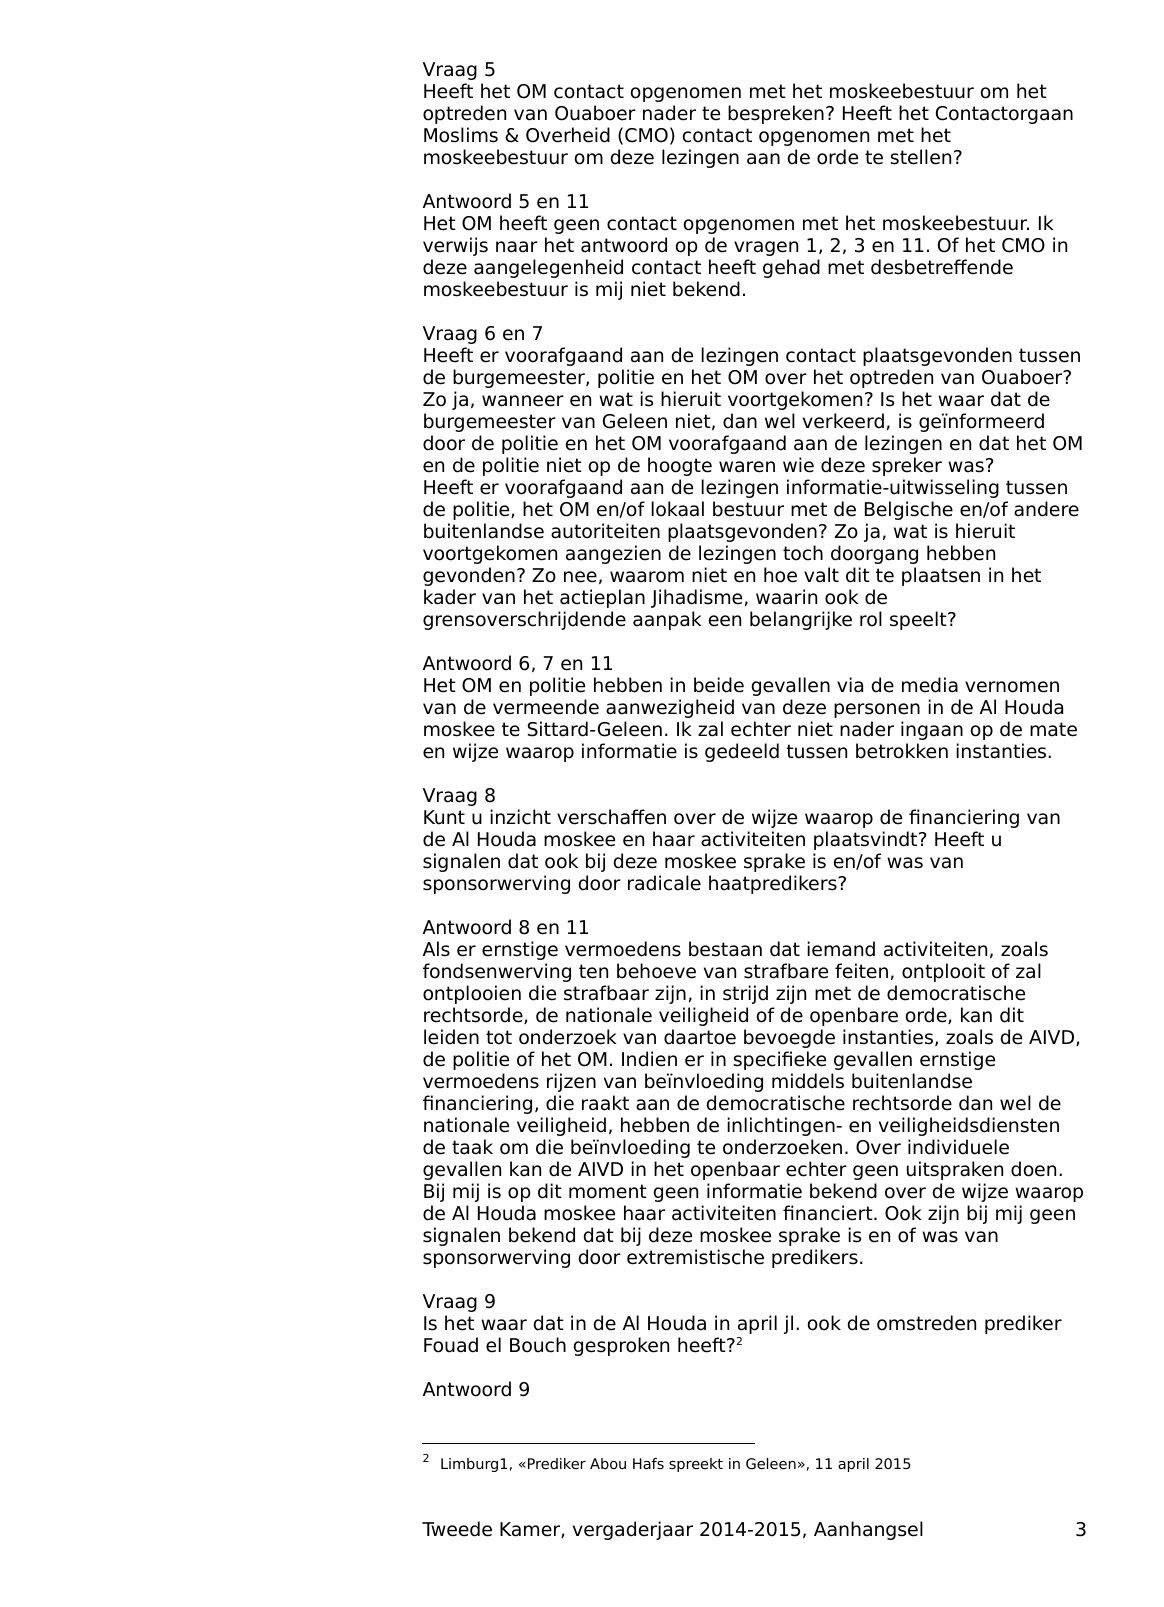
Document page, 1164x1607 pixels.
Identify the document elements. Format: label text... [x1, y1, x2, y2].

text Is het waar dat in de Al Houda in april jl. ook de omstreden prediker Fouad el Bouch gesproken heeft? [422, 1313, 1087, 1357]
text Antwoord 5 en 11 [422, 191, 1087, 213]
text Heeft er voorafgaand aan de lezingen informatie-uitwisseling tussen de politie, het OM en/of lokaal bestuur met de Belgische en/of andere buitenlandse autoriteiten plaatsgevonden? Zo ja, wat is hieruit voortgekomen aangezien de lezingen toch doorgang hebben gevonden? Zo nee, waarom niet en hoe valt dit te plaatsen in het kader van het actieplan Jihadisme, waarin ook de grensoverschrijdende aanpak een belangrijke rol speelt? [422, 477, 1087, 631]
text Het OM en politie hebben in beide gevallen via de media vernomen van de vermeende aanwezigheid van deze personen in de Al Houda moskee te Sittard-Geleen. Ik zal echter niet nader ingaan op de mate en wijze waarop informatie is gedeeld tussen betrokken instanties. [422, 675, 1087, 763]
text Antwoord 6, 7 en 11 [422, 653, 1087, 675]
text Antwoord 8 en 11 [422, 917, 1087, 939]
text Vraag 6 en 7 [422, 323, 1087, 345]
text Vraag 5 [422, 59, 1087, 81]
text Heeft het OM contact opgenomen met het moskeebestuur om het optreden van Ouaboer nader te bespreken? Heeft het Contactorgaan Moslims & Overheid (CMO) contact opgenomen met het moskeebestuur om deze lezingen aan de orde te stellen? [422, 81, 1087, 169]
text Antwoord 9 [422, 1379, 1087, 1401]
text Vraag 8 [422, 785, 1087, 807]
text Het OM heeft geen contact opgenomen met het moskeebestuur. Ik verwijs naar het antwoord op de vragen 1, 2, 3 en 11. Of het CMO in deze aangelegenheid contact heeft gehad met desbetreffende moskeebestuur is mij niet bekend. [422, 213, 1087, 301]
text Kunt u inzicht verschaffen over de wijze waarop de financiering van de Al Houda moskee en haar activiteiten plaatsvindt? Heeft u signalen dat ook bij deze moskee sprake is en/of was van sponsorwerving door radicale haatpredikers? [422, 807, 1087, 895]
text Als er ernstige vermoedens bestaan dat iemand activiteiten, zoals fondsenwerving ten behoeve van strafbare feiten, ontplooit of zal ontplooien die strafbaar zijn, in strijd zijn met de democratische rechtsorde, de nationale veiligheid of de openbare orde, kan dit leiden tot onderzoek van daartoe bevoegde instanties, zoals de AIVD, de politie of het OM. Indien er in specifieke gevallen ernstige vermoedens rijzen van beïnvloeding middels buitenlandse financiering, die raakt aan de democratische rechtsorde dan wel de nationale veiligheid, hebben de inlichtingen- en veiligheidsdiensten de taak om die beïnvloeding te onderzoeken. Over individuele gevallen kan de AIVD in het openbaar echter geen uitspraken doen. Bij mij is op dit moment geen informatie bekend over de wijze waarop de Al Houda moskee haar activiteiten financiert. Ook zijn bij mij geen signalen bekend dat bij deze moskee sprake is en of was van sponsorwerving door extremistische predikers. [422, 939, 1087, 1269]
text Heeft er voorafgaand aan de lezingen contact plaatsgevonden tussen de burgemeester, politie en het OM over het optreden van Ouaboer? Zo ja, wanneer en wat is hieruit voortgekomen? Is het waar dat de burgemeester van Geleen niet, dan wel verkeerd, is geïnformeerd door de politie en het OM voorafgaand aan de lezingen en dat het OM en de politie niet op de hoogte waren wie deze spreker was? [422, 345, 1087, 477]
text Limburg1, «Prediker Abou Hafs spreekt in Geleen», 11 april 2015 [422, 1452, 1087, 1474]
text Vraag 9 [422, 1291, 1087, 1313]
